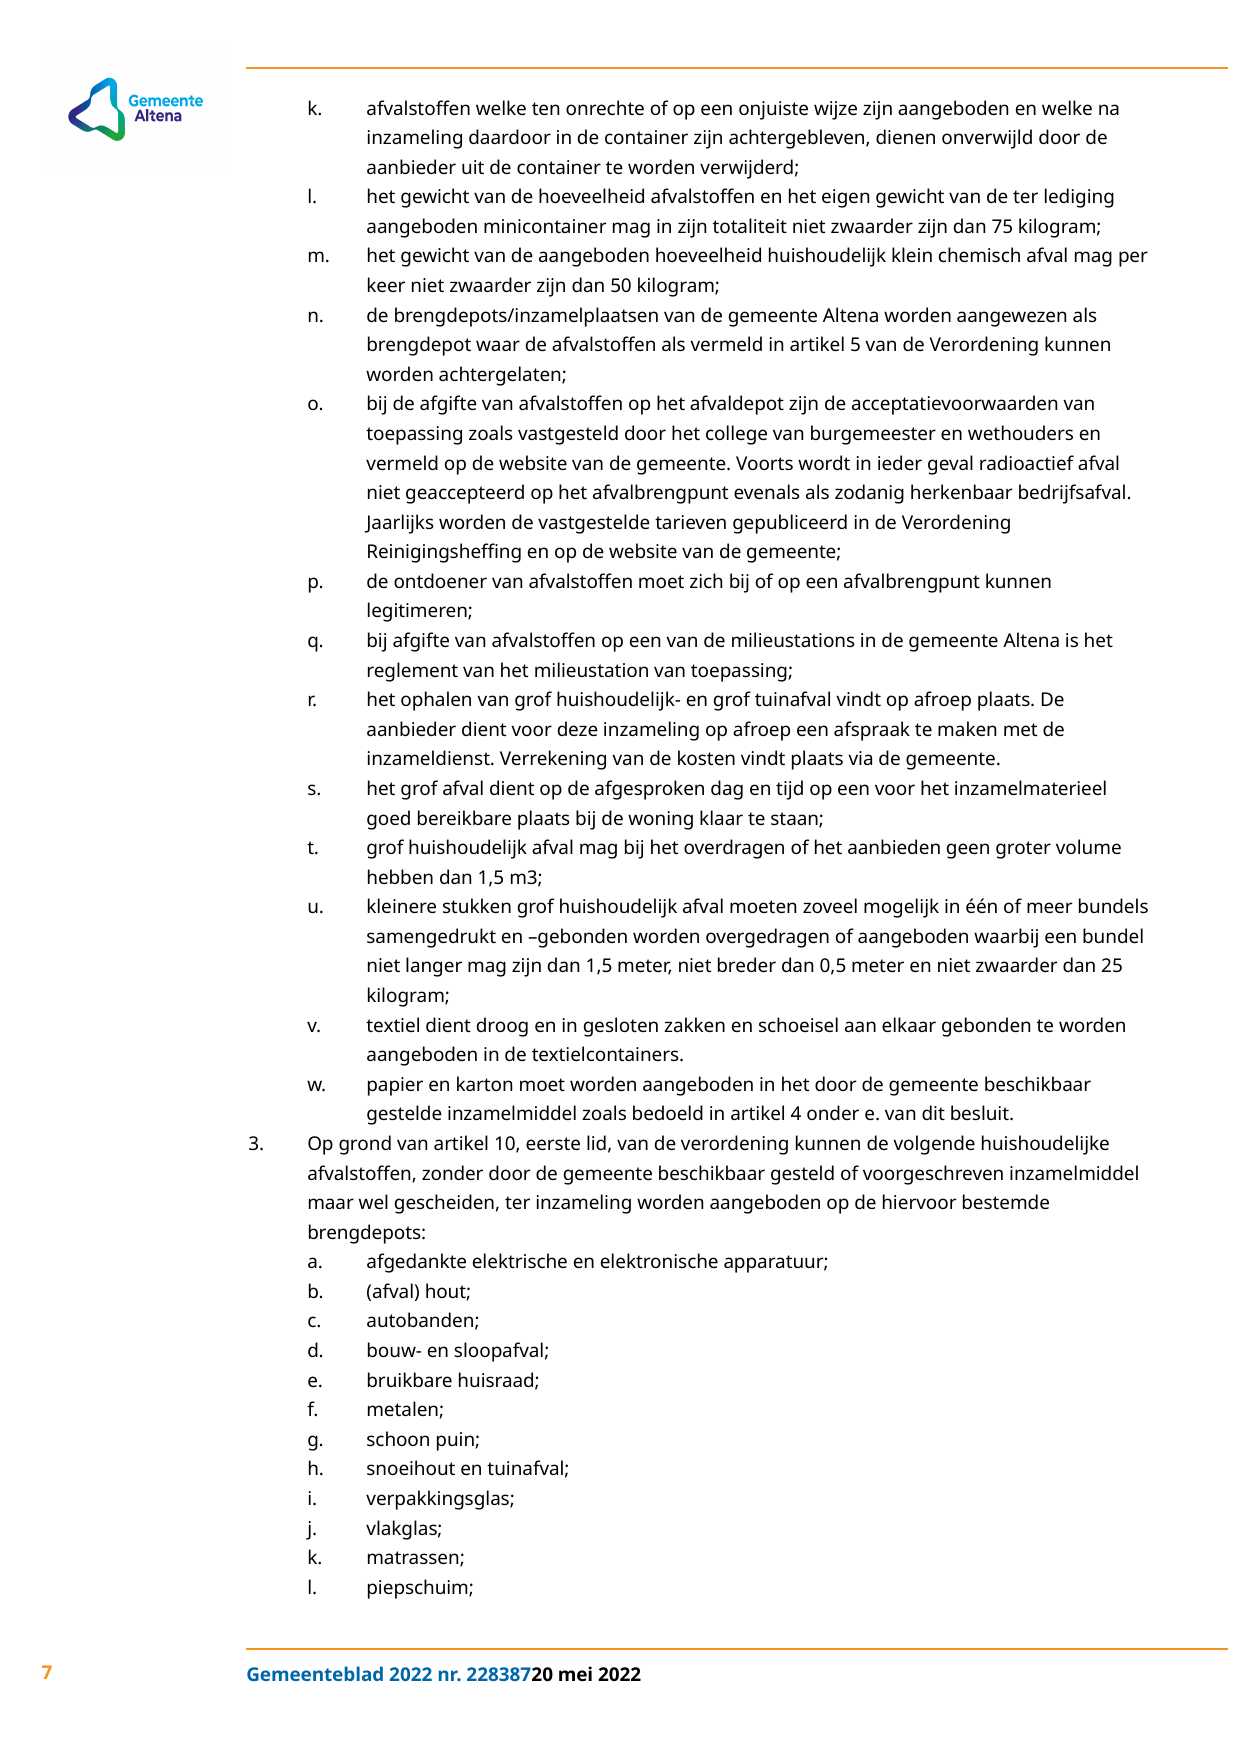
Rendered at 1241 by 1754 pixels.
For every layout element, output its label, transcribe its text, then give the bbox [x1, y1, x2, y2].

list matrassen; [307, 1544, 1152, 1570]
list papier en karton moet worden aangeboden in het door de gemeente beschikbaar gestelde inzamelmiddel zoals bedoeld in artikel 4 onder e. van dit besluit. [307, 1071, 1152, 1126]
list bouw- en sloopafval; [307, 1337, 1152, 1363]
list (afval) hout; [307, 1278, 1152, 1304]
list bruikbare huisraad; [307, 1367, 1152, 1393]
list afgedankte elektrische en elektronische apparatuur; [307, 1248, 1152, 1274]
list vlakglas; [307, 1515, 1152, 1541]
list piepschuim; [307, 1574, 1152, 1600]
list textiel dient droog en in gesloten zakken en schoeisel aan elkaar gebonden te worden aangeboden in de textielcontainers. [307, 1012, 1152, 1067]
list de ontdoener van afvalstoffen moet zich bij of op een afvalbrengpunt kunnen legitimeren; [307, 568, 1152, 623]
list schoon puin; [307, 1426, 1152, 1452]
list autobanden; [307, 1308, 1152, 1333]
picture [41, 47, 231, 172]
list bij afgifte van afvalstoffen op een van de milieustations in de gemeente Altena is het reglement van het milieustation van toepassing; [307, 627, 1152, 683]
list metalen; [307, 1396, 1152, 1422]
list de brengdepots/inzamelplaatsen van de gemeente Altena worden aangewezen als brengdepot waar de afvalstoffen als vermeld in artikel 5 van de Verordening kunnen worden achtergelaten; [307, 302, 1152, 387]
list verpakkingsglas; [307, 1485, 1152, 1511]
list het gewicht van de hoeveelheid afvalstoffen en het eigen gewicht van de ter lediging aangeboden minicontainer mag in zijn totaliteit niet zwaarder zijn dan 75 kilogram; [307, 183, 1152, 239]
list het gewicht van de aangeboden hoeveelheid huishoudelijk klein chemisch afval mag per keer niet zwaarder zijn dan 50 kilogram; [307, 243, 1152, 298]
list het grof afval dient op de afgesproken dag en tijd op een voor het inzamelmaterieel goed bereikbare plaats bij de woning klaar te staan; [307, 775, 1152, 831]
list kleinere stukken grof huishoudelijk afval moeten zoveel mogelijk in één of meer bundels samengedrukt en –gebonden worden overgedragen of aangeboden waarbij een bundel niet langer mag zijn dan 1,5 meter, niet breder dan 0,5 meter en niet zwaarder dan 25 kilogram; [307, 893, 1152, 1008]
list Op grond van artikel 10, eerste lid, van de verordening kunnen de volgende huishoudelijke afvalstoffen, zonder door de gemeente beschikbaar gesteld of voorgeschreven inzamelmiddel maar wel gescheiden, ter inzameling worden aangeboden op de hiervoor bestemde brengdepots: [248, 1130, 1152, 1245]
list snoeihout en tuinafval; [307, 1456, 1152, 1481]
list het ophalen van grof huishoudelijk- en grof tuinafval vindt op afroep plaats. De aanbieder dient voor deze inzameling op afroep een afspraak te maken met de inzameldienst. Verrekening van de kosten vindt plaats via de gemeente. [307, 686, 1152, 771]
list afvalstoffen welke ten onrechte of op een onjuiste wijze zijn aangeboden en welke na inzameling daardoor in de container zijn achtergebleven, dienen onverwijld door de aanbieder uit de container te worden verwijderd; [307, 95, 1152, 180]
list bij de afgifte van afvalstoffen op het afvaldepot zijn de acceptatievoorwaarden van toepassing zoals vastgesteld door het college van burgemeester en wethouders en vermeld op de website van de gemeente. Voorts wordt in ieder geval radioactief afval niet geaccepteerd op het afvalbrengpunt evenals als zodanig herkenbaar bedrijfsafval. Jaarlijks worden de vastgestelde tarieven gepubliceerd in de Verordening Reinigingsheffing en op de website van de gemeente; [307, 391, 1152, 564]
list grof huishoudelijk afval mag bij het overdragen of het aanbieden geen groter volume hebben dan 1,5 m3; [307, 834, 1152, 890]
